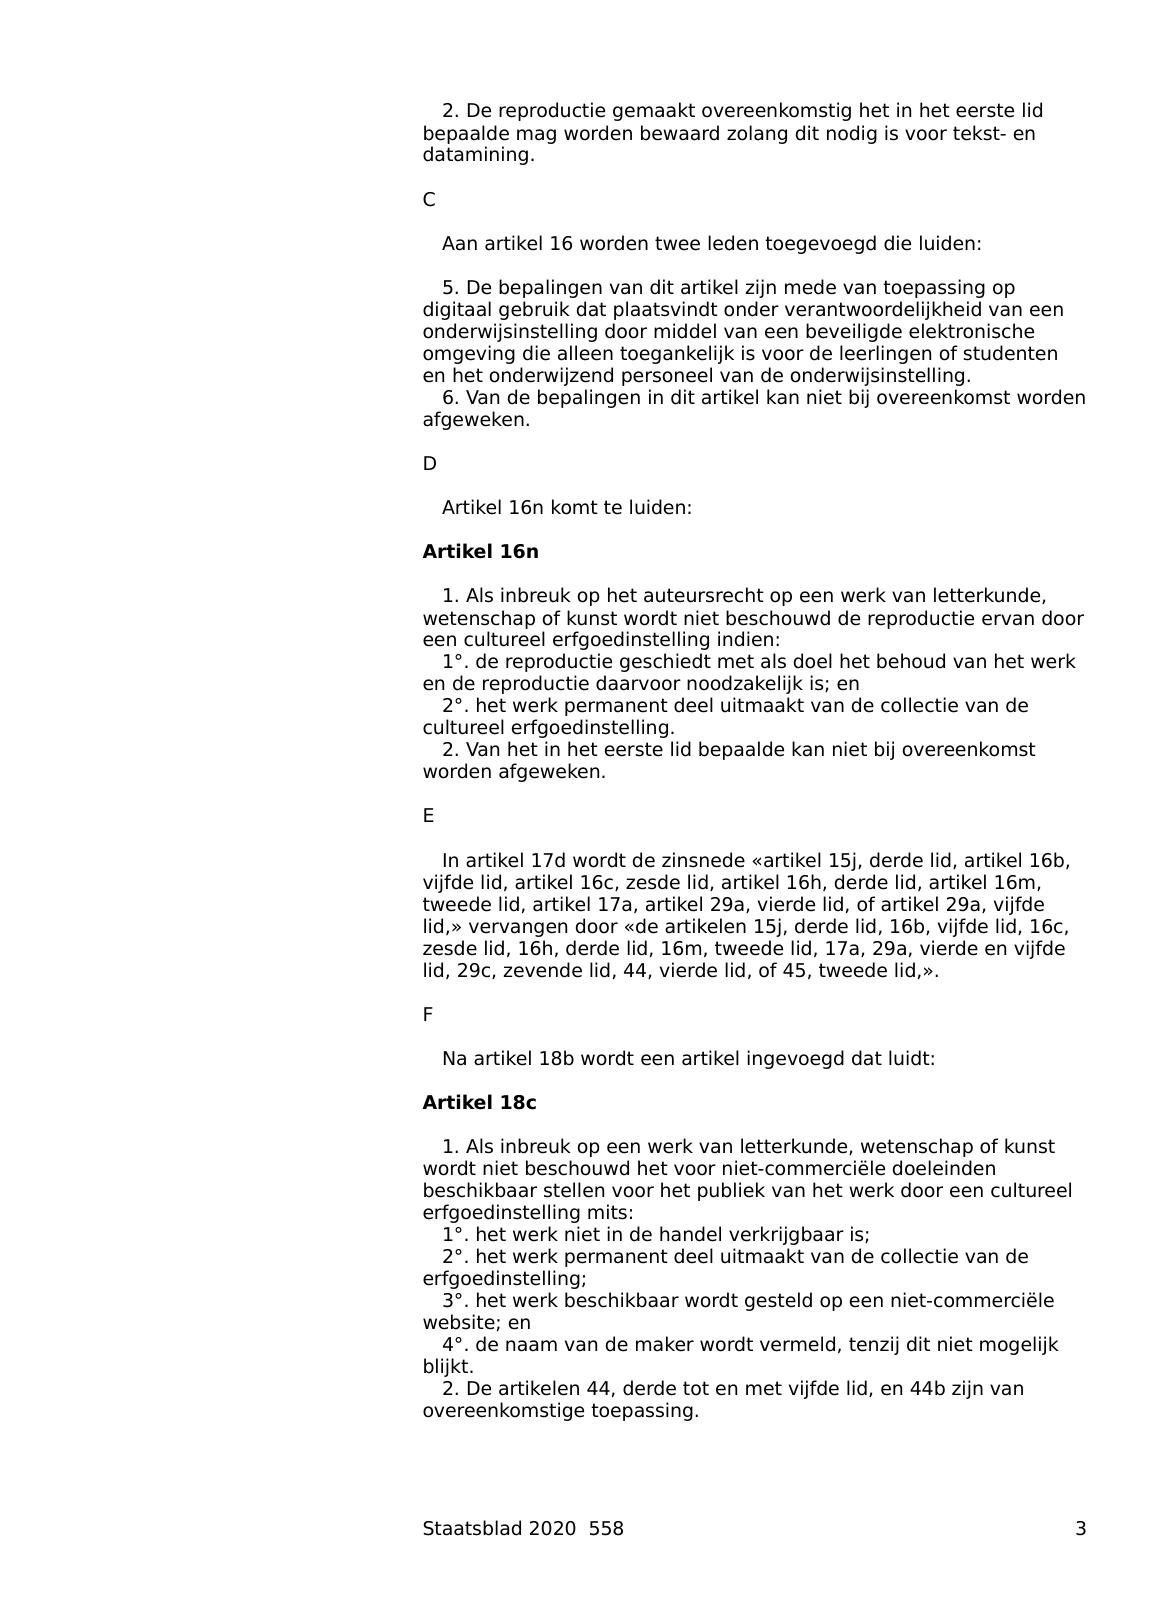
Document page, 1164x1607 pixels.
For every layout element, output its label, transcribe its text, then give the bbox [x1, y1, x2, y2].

text 6. Van de bepalingen in dit artikel kan niet bij overeenkomst worden afgeweken. [422, 387, 1087, 431]
text C [422, 188, 1087, 211]
subtitle Artikel 16n [422, 541, 1087, 563]
text 2. Van het in het eerste lid bepaalde kan niet bij overeenkomst worden afgeweken. [422, 739, 1087, 783]
text 2°. het werk permanent deel uitmaakt van de collectie van de cultureel erfgoedinstelling. [422, 695, 1087, 739]
text D [422, 453, 1087, 475]
text 2°. het werk permanent deel uitmaakt van de collectie van de erfgoedinstelling; [422, 1246, 1087, 1290]
text 3°. het werk beschikbaar wordt gesteld op een niet-commerciële website; en [422, 1290, 1087, 1334]
text 4°. de naam van de maker wordt vermeld, tenzij dit niet mogelijk blijkt. [422, 1334, 1087, 1378]
text Aan artikel 16 worden twee leden toegevoegd die luiden: [422, 233, 1087, 255]
text 1. Als inbreuk op het auteursrecht op een werk van letterkunde, wetenschap of kunst wordt niet beschouwd de reproductie ervan door een cultureel erfgoedinstelling indien: [422, 585, 1087, 651]
text 5. De bepalingen van dit artikel zijn mede van toepassing op digitaal gebruik dat plaatsvindt onder verantwoordelijkheid van een onderwijsinstelling door middel van een beveiligde elektronische omgeving die alleen toegankelijk is voor de leerlingen of studenten en het onderwijzend personeel van de onderwijsinstelling. [422, 277, 1087, 387]
text 1. Als inbreuk op een werk van letterkunde, wetenschap of kunst wordt niet beschouwd het voor niet-commerciële doeleinden beschikbaar stellen voor het publiek van het werk door een cultureel erfgoedinstelling mits: [422, 1136, 1087, 1224]
text Artikel 16n komt te luiden: [422, 497, 1087, 519]
text F [422, 1004, 1087, 1026]
text In artikel 17d wordt de zinsnede «artikel 15j, derde lid, artikel 16b, vijfde lid, artikel 16c, zesde lid, artikel 16h, derde lid, artikel 16m, tweede lid, artikel 17a, artikel 29a, vierde lid, of artikel 29a, vijfde lid,» vervangen door «de artikelen 15j, derde lid, 16b, vijfde lid, 16c, zesde lid, 16h, derde lid, 16m, tweede lid, 17a, 29a, vierde en vijfde lid, 29c, zevende lid, 44, vierde lid, of 45, tweede lid,». [422, 849, 1087, 981]
text 1°. de reproductie geschiedt met als doel het behoud van het werk en de reproductie daarvoor noodzakelijk is; en [422, 651, 1087, 695]
text Na artikel 18b wordt een artikel ingevoegd dat luidt: [422, 1048, 1087, 1070]
text 2. De reproductie gemaakt overeenkomstig het in het eerste lid bepaalde mag worden bewaard zolang dit nodig is voor tekst- en datamining. [422, 100, 1087, 166]
subtitle Artikel 18c [422, 1092, 1087, 1114]
text 2. De artikelen 44, derde tot en met vijfde lid, en 44b zijn van overeenkomstige toepassing. [422, 1378, 1087, 1422]
text E [422, 805, 1087, 827]
text 1°. het werk niet in de handel verkrijgbaar is; [422, 1224, 1087, 1246]
